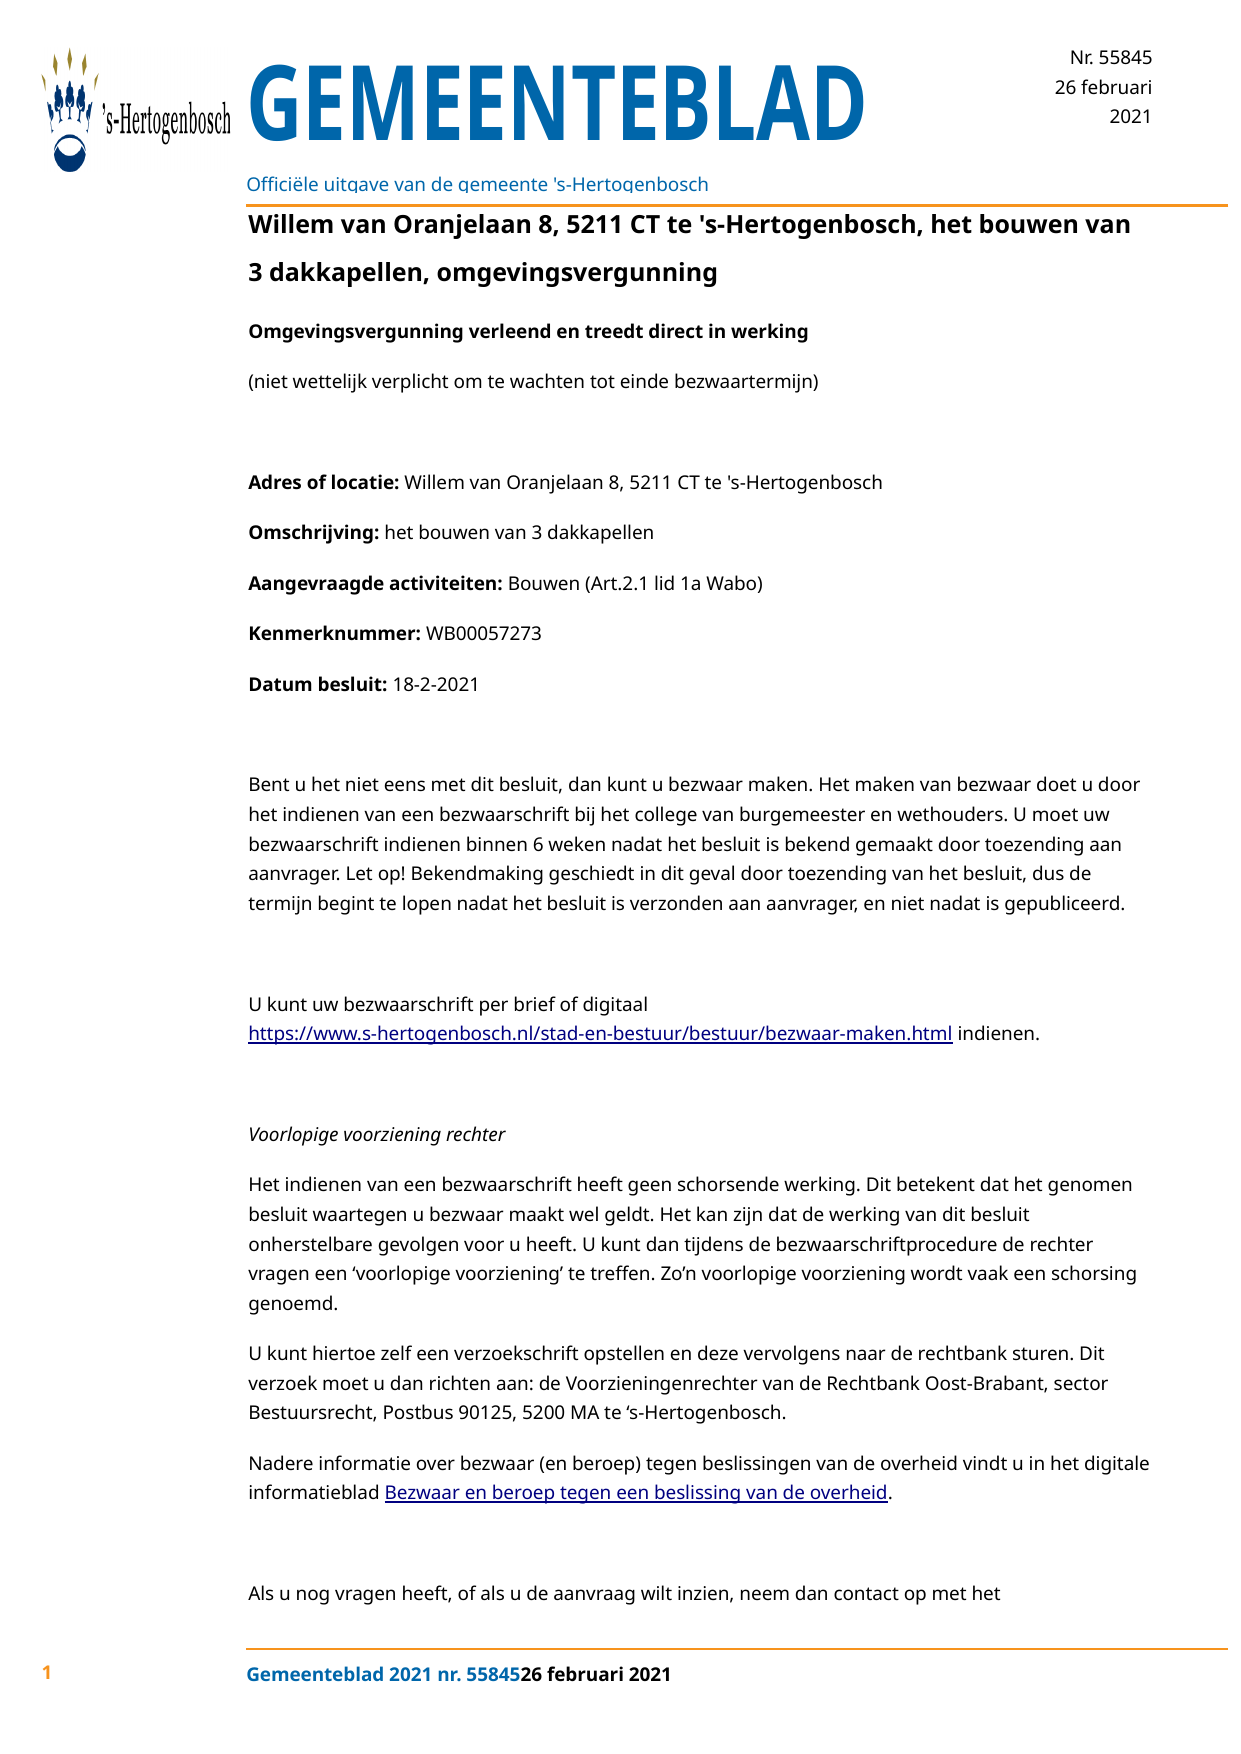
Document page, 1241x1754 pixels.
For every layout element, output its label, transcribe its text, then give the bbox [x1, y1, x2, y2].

text Kenmerknummer: WB00057273 [248, 620, 1152, 646]
text Adres of locatie: Willem van Oranjelaan 8, 5211 CT te 's-Hertogenbosch [248, 469, 1152, 495]
text Omgevingsvergunning verleend en treedt direct in werking [248, 318, 1152, 344]
text Datum besluit: 18-2-2021 [248, 671, 1152, 697]
text Nadere informatie over bezwaar (en beroep) tegen beslissingen van de overheid vindt u in het digitale informatieblad Bezwaar en beroep tegen een beslissing van de overheid. [248, 1450, 1152, 1505]
text Het indienen van een bezwaarschrift heeft geen schorsende werking. Dit betekent dat het genomen besluit waartegen u bezwaar maakt wel geldt. Het kan zijn dat de werking van dit besluit onherstelbare gevolgen voor u heeft. U kunt dan tijdens de bezwaarschriftprocedure de rechter vragen een ‘voorlopige voorziening’ te treffen. Zo’n voorlopige voorziening wordt vaak een schorsing genoemd. [248, 1172, 1152, 1316]
text Als u nog vragen heeft, of als u de aanvraag wilt inzien, neem dan contact op met het [248, 1580, 1152, 1606]
text U kunt uw bezwaarschrift per brief of digitaal https://www.s-hertogenbosch.nl/stad-en-bestuur/bestuur/bezwaar-maken.html indienen. [248, 991, 1152, 1046]
picture [41, 47, 231, 172]
text Omschrijving: het bouwen van 3 dakkapellen [248, 519, 1152, 545]
text (niet wettelijk verplicht om te wachten tot einde bezwaartermijn) [248, 368, 1152, 394]
text Bent u het niet eens met dit besluit, dan kunt u bezwaar maken. Het maken van bezwaar doet u door het indienen van een bezwaarschrift bij het college van burgemeester en wethouders. U moet uw bezwaarschrift indienen binnen 6 weken nadat het besluit is bekend gemaakt door toezending aan aanvrager. Let op! Bekendmaking geschiedt in dit geval door toezending van het besluit, dus de termijn begint te lopen nadat het besluit is verzonden aan aanvrager, en niet nadat is gepubliceerd. [248, 772, 1152, 916]
text Willem van Oranjelaan 8, 5211 CT te 's-Hertogenbosch, het bouwen van 3 dakkapellen, omgevingsvergunning [248, 207, 1152, 288]
text U kunt hiertoe zelf een verzoekschrift opstellen en deze vervolgens naar de rechtbank sturen. Dit verzoek moet u dan richten aan: de Voorzieningenrechter van de Rechtbank Oost-Brabant, sector Bestuursrecht, Postbus 90125, 5200 MA te ‘s-Hertogenbosch. [248, 1340, 1152, 1425]
text Voorlopige voorziening rechter [248, 1121, 1152, 1147]
text Aangevraagde activiteiten: Bouwen (Art.2.1 lid 1a Wabo) [248, 570, 1152, 596]
